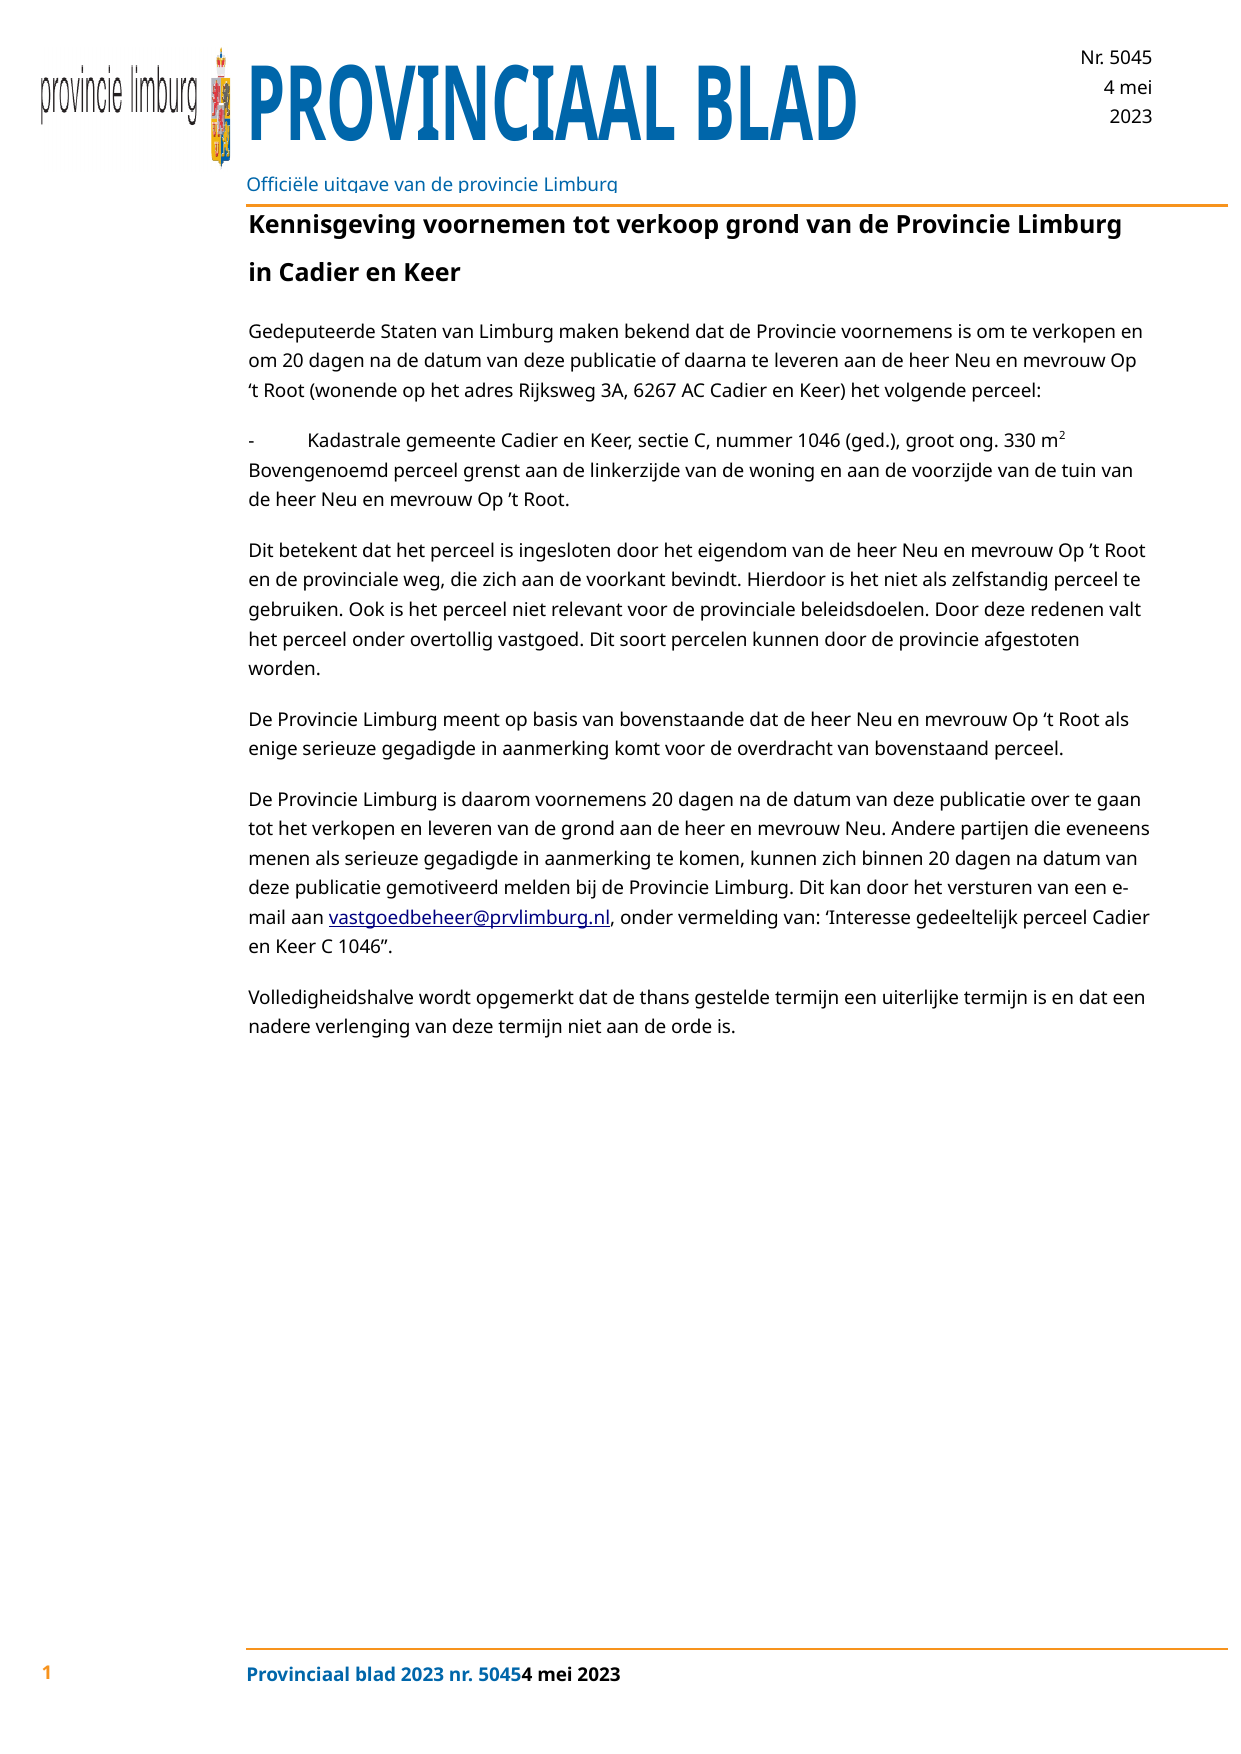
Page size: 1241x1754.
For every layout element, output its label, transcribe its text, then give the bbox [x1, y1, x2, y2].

text De Provincie Limburg is daarom voornemens 20 dagen na de datum van deze publicatie over te gaan tot het verkopen en leveren van de grond aan de heer en mevrouw Neu. Andere partijen die eveneens menen als serieuze gegadigde in aanmerking te komen, kunnen zich binnen 20 dagen na datum van deze publicatie gemotiveerd melden bij de Provincie Limburg. Dit kan door het versturen van een e-mail aan vastgoedbeheer@prvlimburg.nl, onder vermelding van: ‘Interesse gedeeltelijk perceel Cadier en Keer C 1046”. [248, 786, 1152, 959]
list Kadastrale gemeente Cadier en Keer, sectie C, nummer 1046 (ged.), groot ong. 330 m2 [248, 427, 1152, 453]
text Bovengenoemd perceel grenst aan de linkerzijde van de woning en aan de voorzijde van de tuin van de heer Neu en mevrouw Op ’t Root. [248, 457, 1152, 512]
text Dit betekent dat het perceel is ingesloten door het eigendom van de heer Neu en mevrouw Op ’t Root en de provinciale weg, die zich aan de voorkant bevindt. Hierdoor is het niet als zelfstandig perceel te gebruiken. Ook is het perceel niet relevant voor de provinciale beleidsdoelen. Door deze redenen valt het perceel onder overtollig vastgoed. Dit soort percelen kunnen door de provincie afgestoten worden. [248, 537, 1152, 681]
text Gedeputeerde Staten van Limburg maken bekend dat de Provincie voornemens is om te verkopen en om 20 dagen na de datum van deze publicatie of daarna te leveren aan de heer Neu en mevrouw Op ‘t Root (wonende op het adres Rijksweg 3A, 6267 AC Cadier en Keer) het volgende perceel: [248, 318, 1152, 403]
text De Provincie Limburg meent op basis van bovenstaande dat de heer Neu en mevrouw Op ‘t Root als enige serieuze gegadigde in aanmerking komt voor de overdracht van bovenstaand perceel. [248, 706, 1152, 761]
text Volledigheidshalve wordt opgemerkt dat de thans gestelde termijn een uiterlijke termijn is en dat een nadere verlenging van deze termijn niet aan de orde is. [248, 984, 1152, 1039]
picture [41, 47, 231, 172]
text Kennisgeving voornemen tot verkoop grond van de Provincie Limburg in Cadier en Keer [248, 207, 1152, 288]
